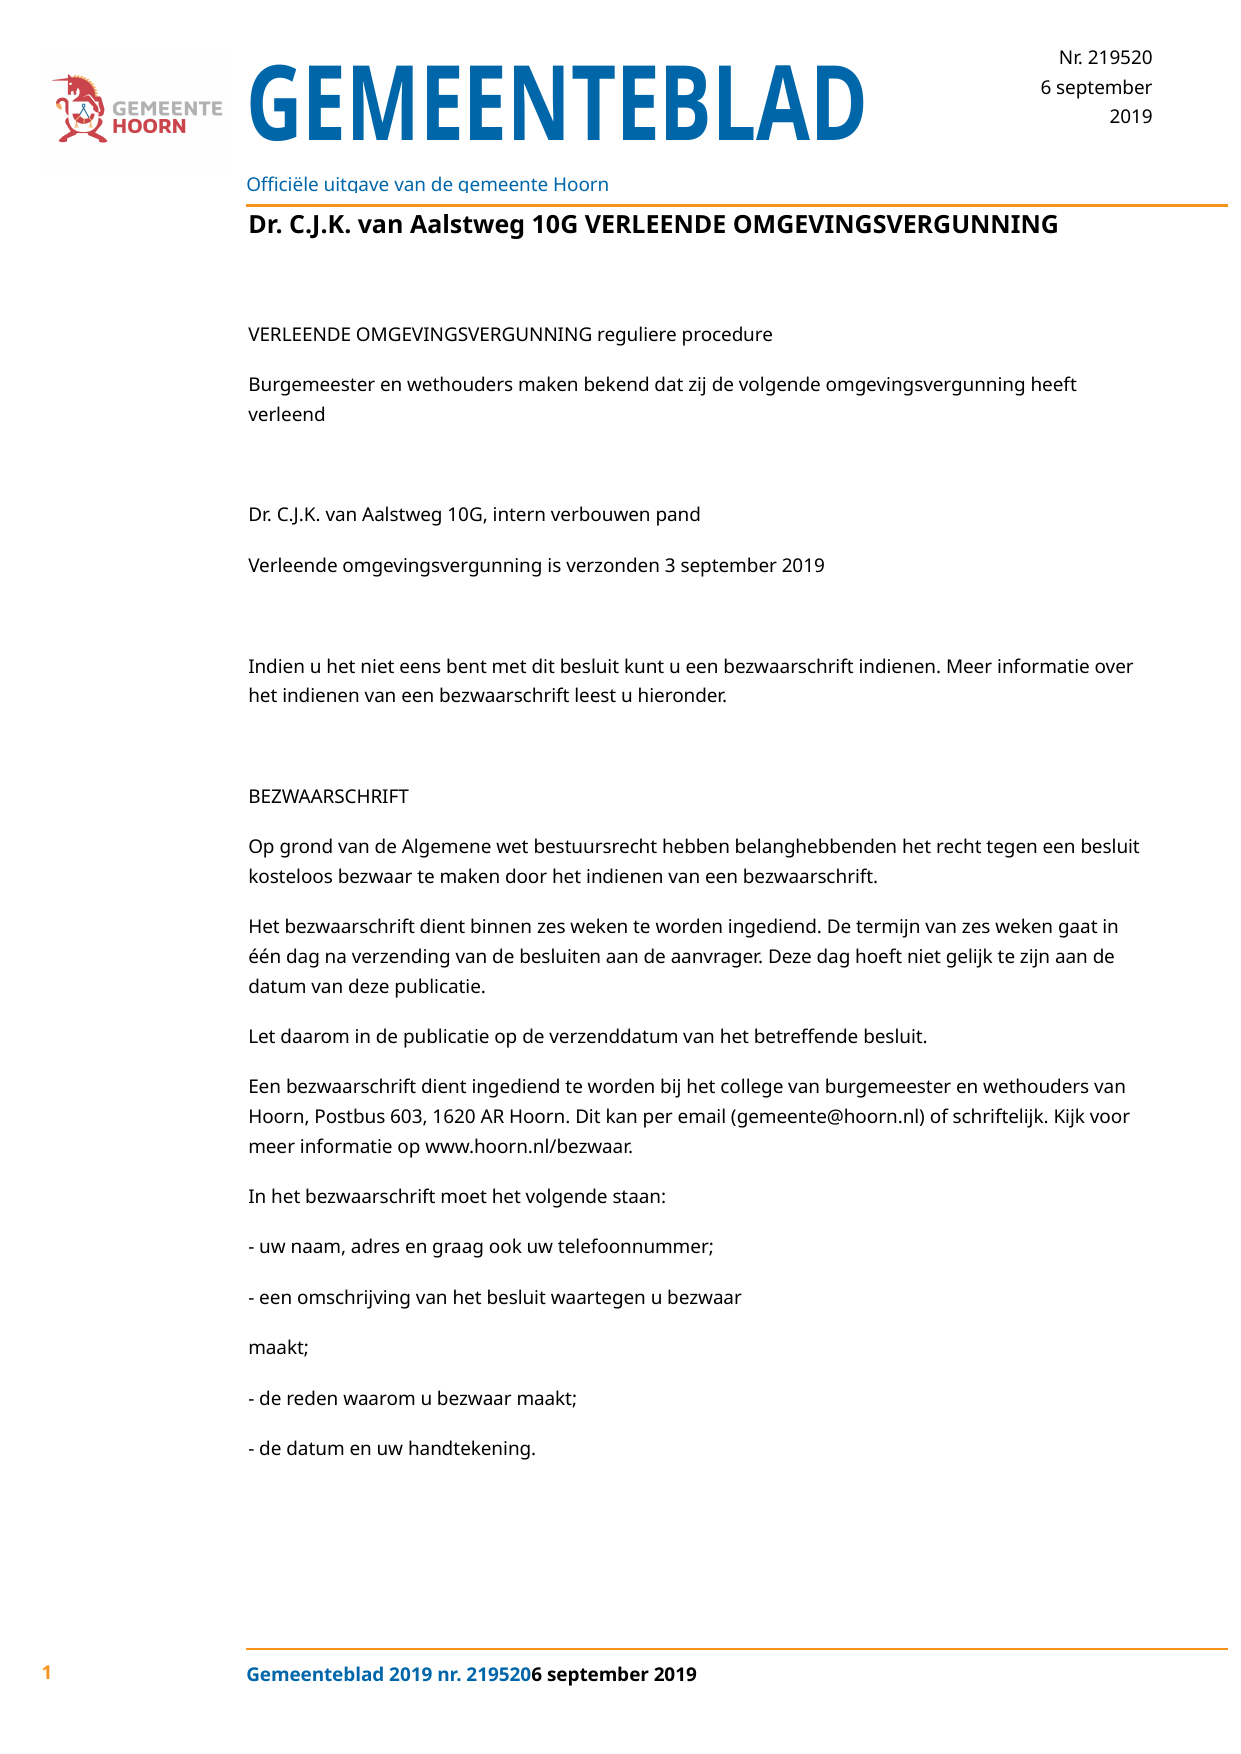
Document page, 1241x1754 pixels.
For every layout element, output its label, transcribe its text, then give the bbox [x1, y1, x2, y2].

text VERLEENDE OMGEVINGSVERGUNNING reguliere procedure [248, 321, 1152, 346]
text Een bezwaarschrift dient ingediend te worden bij het college van burgemeester en wethouders van Hoorn, Postbus 603, 1620 AR Hoorn. Dit kan per email (gemeente@hoorn.nl) of schriftelijk. Kijk voor meer informatie op www.hoorn.nl/bezwaar. [248, 1074, 1152, 1158]
text Indien u het niet eens bent met dit besluit kunt u een bezwaarschrift indienen. Meer informatie over het indienen van een bezwaarschrift leest u hieronder. [248, 653, 1152, 708]
text Dr. C.J.K. van Aalstweg 10G VERLEENDE OMGEVINGSVERGUNNING [248, 207, 1152, 241]
text BEZWAARSCHRIFT [248, 783, 1152, 809]
text In het bezwaarschrift moet het volgende staan: [248, 1183, 1152, 1209]
text Het bezwaarschrift dient binnen zes weken te worden ingediend. De termijn van zes weken gaat in één dag na verzending van de besluiten aan de aanvrager. Deze dag hoeft niet gelijk te zijn aan de datum van deze publicatie. [248, 914, 1152, 998]
text - de datum en uw handtekening. [248, 1435, 1152, 1461]
text Dr. C.J.K. van Aalstweg 10G, intern verbouwen pand [248, 502, 1152, 527]
text Verleende omgevingsvergunning is verzonden 3 september 2019 [248, 552, 1152, 578]
text maakt; [248, 1334, 1152, 1360]
text - de reden waarom u bezwaar maakt; [248, 1385, 1152, 1411]
text Burgemeester en wethouders maken bekend dat zij de volgende omgevingsvergunning heeft verleend [248, 371, 1152, 426]
text Op grond van de Algemene wet bestuursrecht hebben belanghebbenden het recht tegen een besluit kosteloos bezwaar te maken door het indienen van een bezwaarschrift. [248, 834, 1152, 889]
text Let daarom in de publicatie op de verzenddatum van het betreffende besluit. [248, 1023, 1152, 1049]
text - een omschrijving van het besluit waartegen u bezwaar [248, 1284, 1152, 1310]
text - uw naam, adres en graag ook uw telefoonnummer; [248, 1234, 1152, 1259]
picture [41, 47, 231, 172]
